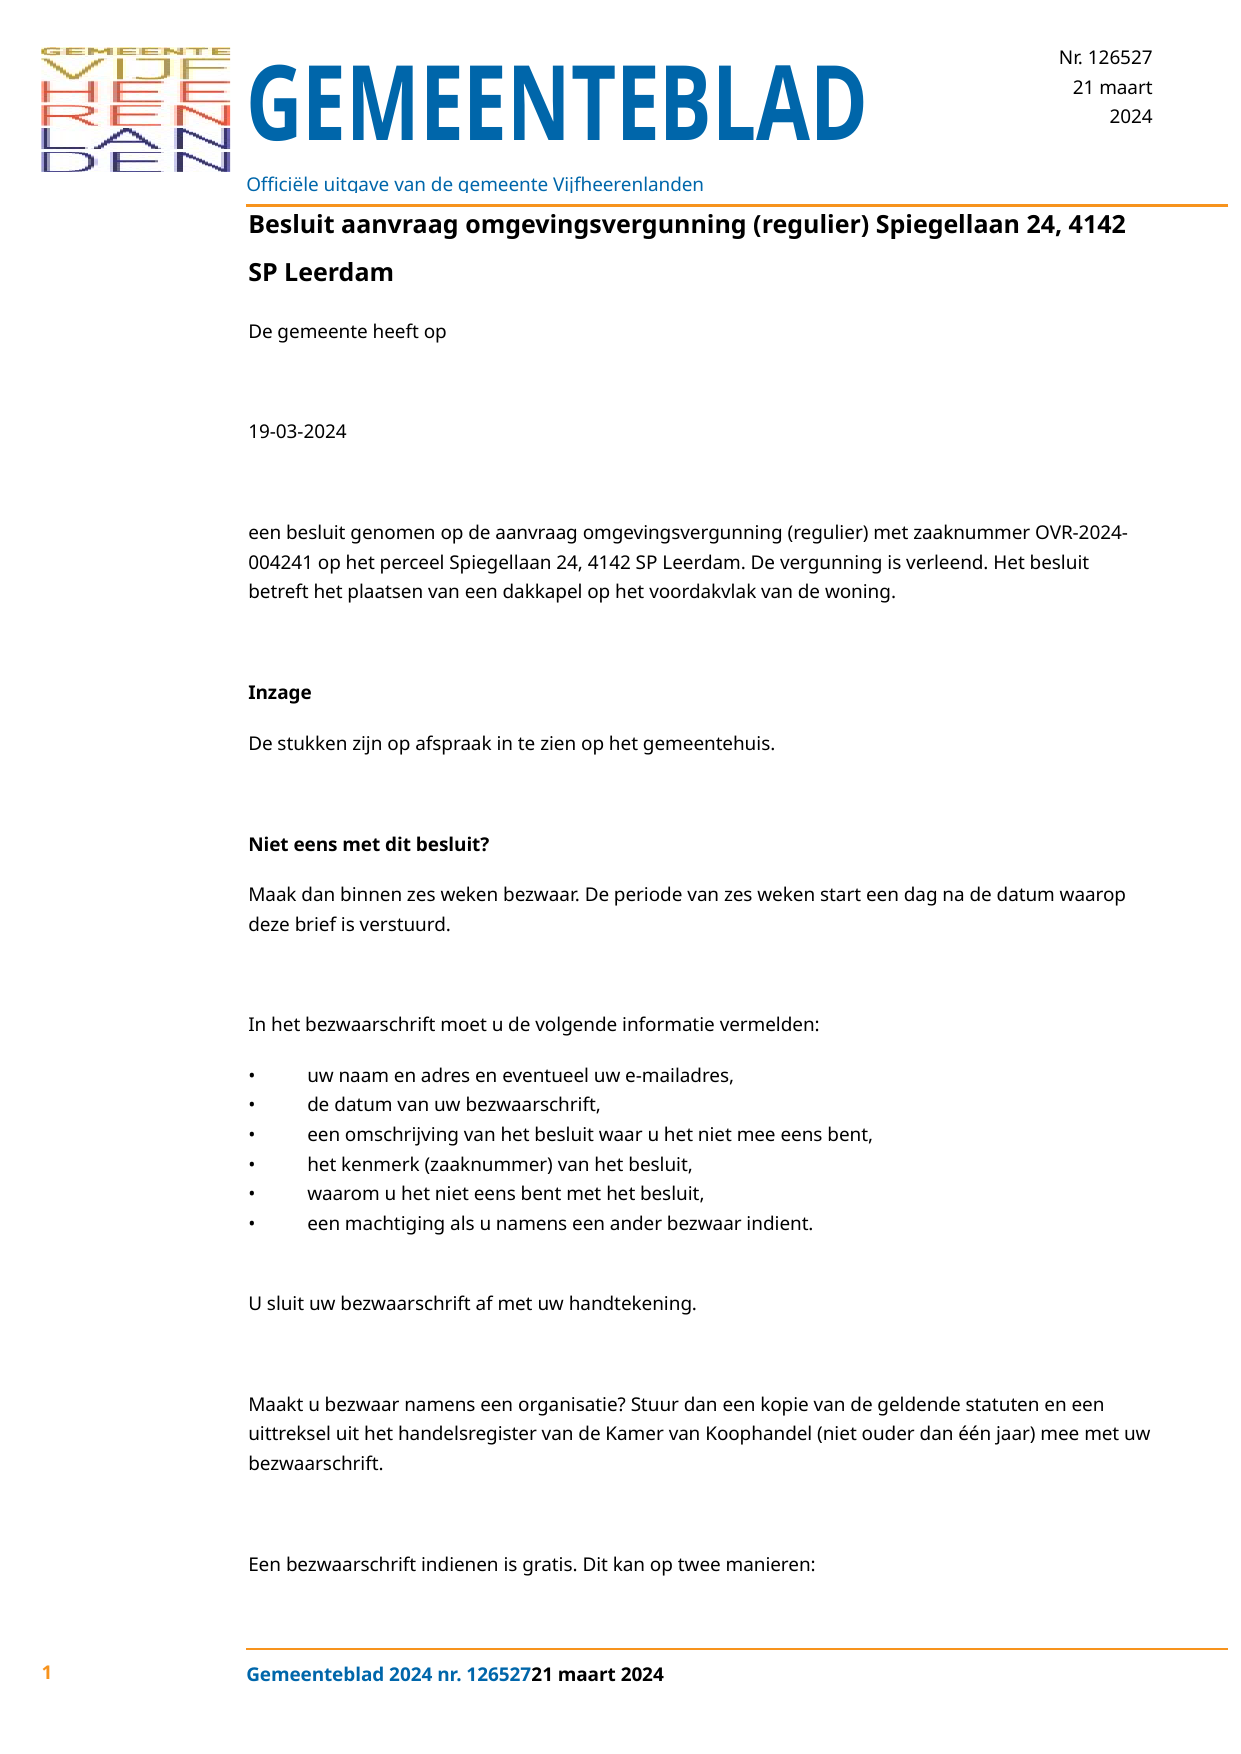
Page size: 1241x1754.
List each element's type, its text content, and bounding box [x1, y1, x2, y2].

text U sluit uw bezwaarschrift af met uw handtekening. [248, 1290, 1152, 1316]
text Inzage [248, 679, 1152, 705]
list uw naam en adres en eventueel uw e-mailadres, [248, 1062, 1152, 1088]
text Besluit aanvraag omgevingsvergunning (regulier) Spiegellaan 24, 4142 SP Leerdam [248, 207, 1152, 288]
picture [41, 47, 231, 172]
list een omschrijving van het besluit waar u het niet mee eens bent, [248, 1121, 1152, 1147]
text 19-03-2024 [248, 419, 1152, 444]
list het kenmerk (zaaknummer) van het besluit, [248, 1151, 1152, 1177]
list een machtiging als u namens een ander bezwaar indient. [248, 1210, 1152, 1236]
text De gemeente heeft op [248, 318, 1152, 344]
list de datum van uw bezwaarschrift, [248, 1092, 1152, 1117]
text De stukken zijn op afspraak in te zien op het gemeentehuis. [248, 730, 1152, 756]
text In het bezwaarschrift moet u de volgende informatie vermelden: [248, 1012, 1152, 1037]
text Niet eens met dit besluit? [248, 831, 1152, 857]
text een besluit genomen op de aanvraag omgevingsvergunning (regulier) met zaaknummer OVR-2024-004241 op het perceel Spiegellaan 24, 4142 SP Leerdam. De vergunning is verleend. Het besluit betreft het plaatsen van een dakkapel op het voordakvlak van de woning. [248, 519, 1152, 604]
text Een bezwaarschrift indienen is gratis. Dit kan op twee manieren: [248, 1551, 1152, 1577]
text Maak dan binnen zes weken bezwaar. De periode van zes weken start een dag na de datum waarop deze brief is verstuurd. [248, 881, 1152, 937]
text Maakt u bezwaar namens een organisatie? Stuur dan een kopie van de geldende statuten en een uittreksel uit het handelsregister van de Kamer van Koophandel (niet ouder dan één jaar) mee met uw bezwaarschrift. [248, 1391, 1152, 1476]
list waarom u het niet eens bent met het besluit, [248, 1180, 1152, 1206]
